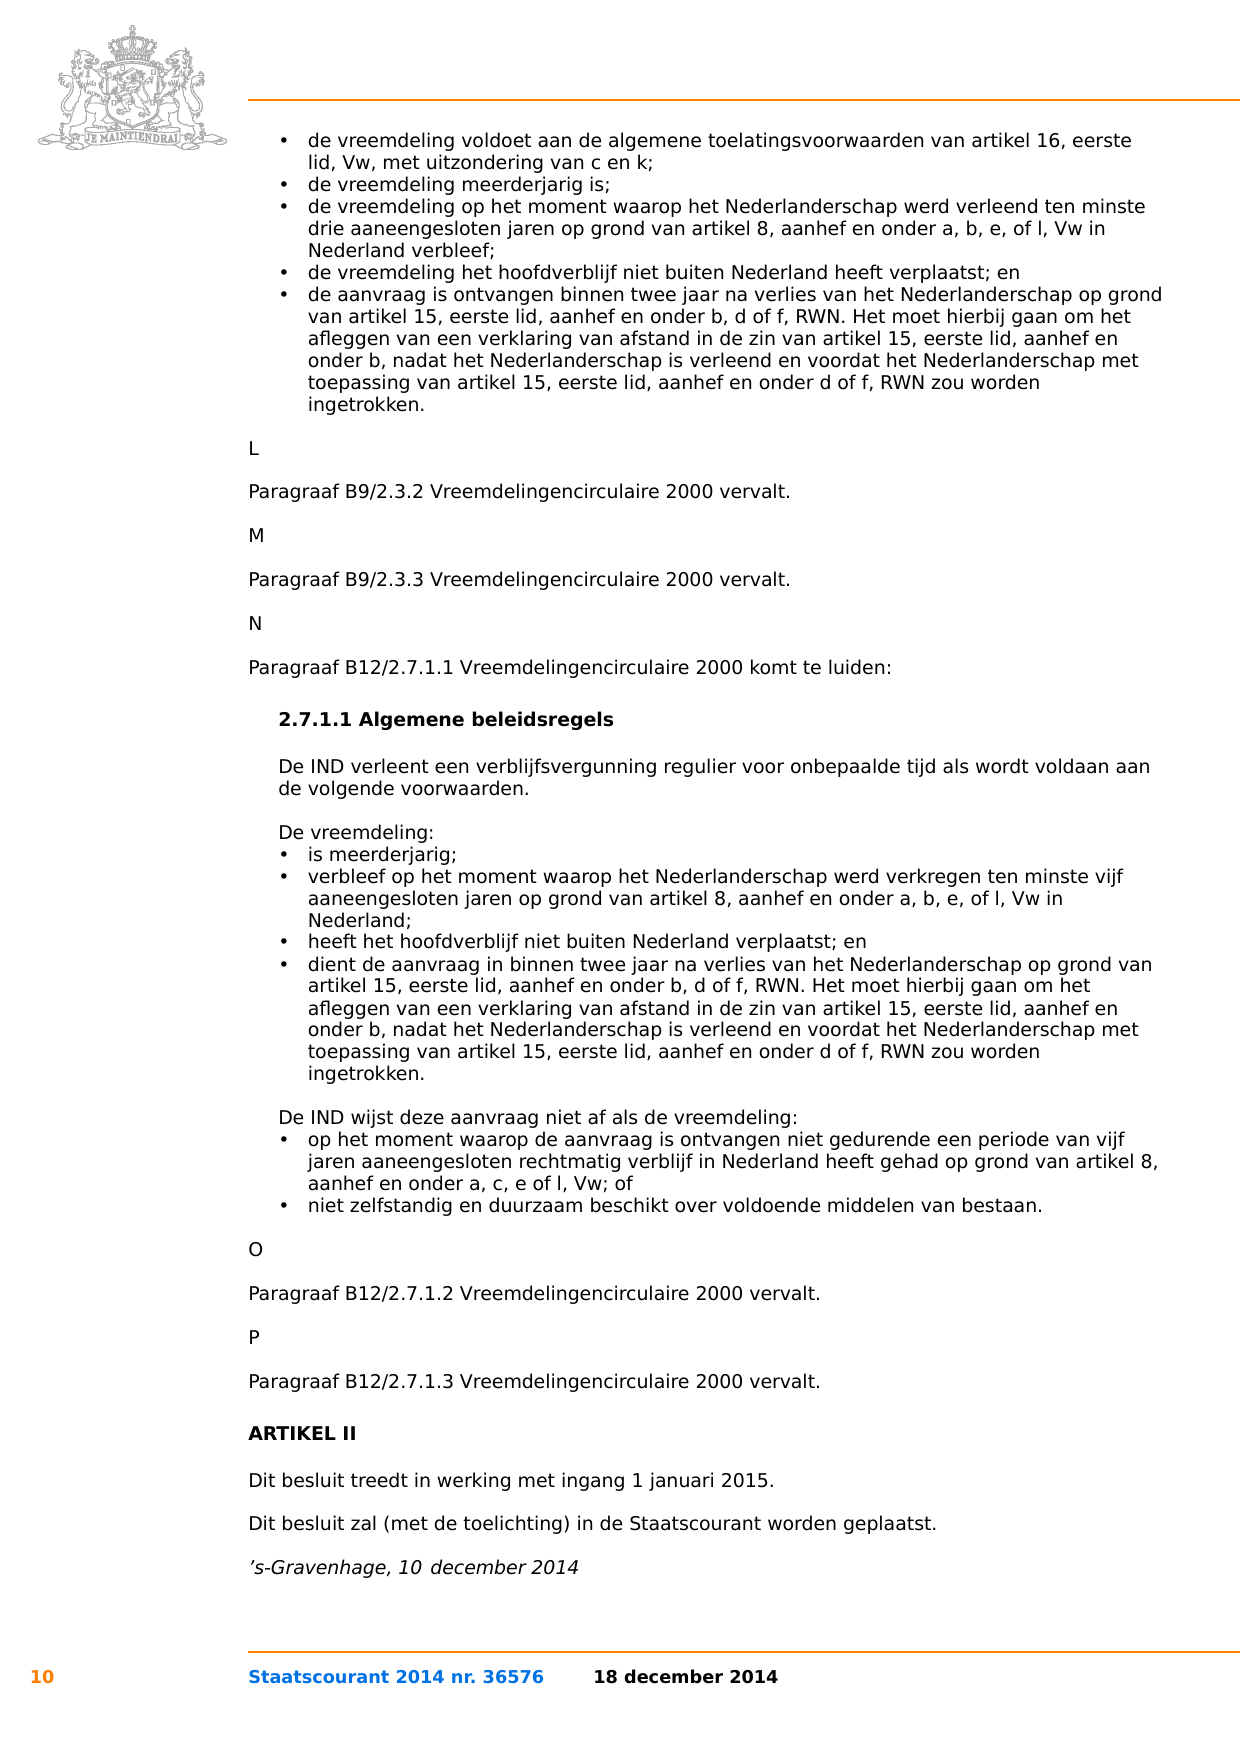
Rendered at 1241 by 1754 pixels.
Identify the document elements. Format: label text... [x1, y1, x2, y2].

text M [248, 525, 1163, 547]
text • de aanvraag is ontvangen binnen twee jaar na verlies van het Nederlanderschap op grond van artikel 15, eerste lid, aanhef en onder b, d of f, RWN. Het moet hierbij gaan om het afleggen van een verklaring van afstand in de zin van artikel 15, eerste lid, aanhef en onder b, nadat het Nederlanderschap is verleend en voordat het Nederlanderschap met toepassing van artikel 15, eerste lid, aanhef en onder d of f, RWN zou worden ingetrokken. [278, 284, 1163, 416]
text Dit besluit zal (met de toelichting) in de Staatscourant worden geplaatst. [248, 1513, 1163, 1535]
text Paragraaf B9/2.3.2 Vreemdelingencirculaire 2000 vervalt. [248, 481, 1163, 503]
text Paragraaf B12/2.7.1.3 Vreemdelingencirculaire 2000 vervalt. [248, 1371, 1163, 1392]
text • heeft het hoofdverblijf niet buiten Nederland verplaatst; en [278, 931, 1163, 953]
picture [38, 25, 227, 150]
text De vreemdeling: [278, 822, 1163, 843]
text Dit besluit treedt in werking met ingang 1 januari 2015. [248, 1469, 1163, 1491]
text Paragraaf B12/2.7.1.1 Vreemdelingencirculaire 2000 komt te luiden: [248, 657, 1163, 679]
text O [248, 1239, 1163, 1261]
text • de vreemdeling op het moment waarop het Nederlanderschap werd verleend ten minste drie aaneengesloten jaren op grond van artikel 8, aanhef en onder a, b, e, of l, Vw in Nederland verbleef; [278, 196, 1163, 262]
text Paragraaf B12/2.7.1.2 Vreemdelingencirculaire 2000 vervalt. [248, 1283, 1163, 1305]
text N [248, 613, 1163, 635]
text • de vreemdeling meerderjarig is; [278, 174, 1163, 196]
text • verbleef op het moment waarop het Nederlanderschap werd verkregen ten minste vijf aaneengesloten jaren op grond van artikel 8, aanhef en onder a, b, e, of l, Vw in Nederland; [278, 866, 1163, 931]
text • dient de aanvraag in binnen twee jaar na verlies van het Nederlanderschap op grond van artikel 15, eerste lid, aanhef en onder b, d of f, RWN. Het moet hierbij gaan om het afleggen van een verklaring van afstand in de zin van artikel 15, eerste lid, aanhef en onder b, nadat het Nederlanderschap is verleend en voordat het Nederlanderschap met toepassing van artikel 15, eerste lid, aanhef en onder d of f, RWN zou worden ingetrokken. [278, 953, 1163, 1085]
text De IND wijst deze aanvraag niet af als de vreemdeling: [278, 1107, 1163, 1129]
text • de vreemdeling het hoofdverblijf niet buiten Nederland heeft verplaatst; en [278, 262, 1163, 284]
text P [248, 1327, 1163, 1349]
text • de vreemdeling voldoet aan de algemene toelatingsvoorwaarden van artikel 16, eerste lid, Vw, met uitzondering van c en k; [278, 130, 1163, 174]
text • is meerderjarig; [278, 843, 1163, 866]
subtitle ARTIKEL II [248, 1422, 1163, 1444]
text • op het moment waarop de aanvraag is ontvangen niet gedurende een periode van vijf jaren aaneengesloten rechtmatig verblijf in Nederland heeft gehad op grond van artikel 8, aanhef en onder a, c, e of l, Vw; of [278, 1129, 1163, 1195]
text De IND verleent een verblijfsvergunning regulier voor onbepaalde tijd als wordt voldaan aan de volgende voorwaarden. [278, 756, 1163, 800]
text • niet zelfstandig en duurzaam beschikt over voldoende middelen van bestaan. [278, 1195, 1163, 1217]
text L [248, 437, 1163, 459]
subtitle 2.7.1.1 Algemene beleidsregels [278, 709, 1163, 731]
text ’s-Gravenhage, 10 december 2014 [248, 1557, 1163, 1579]
text Paragraaf B9/2.3.3 Vreemdelingencirculaire 2000 vervalt. [248, 569, 1163, 591]
